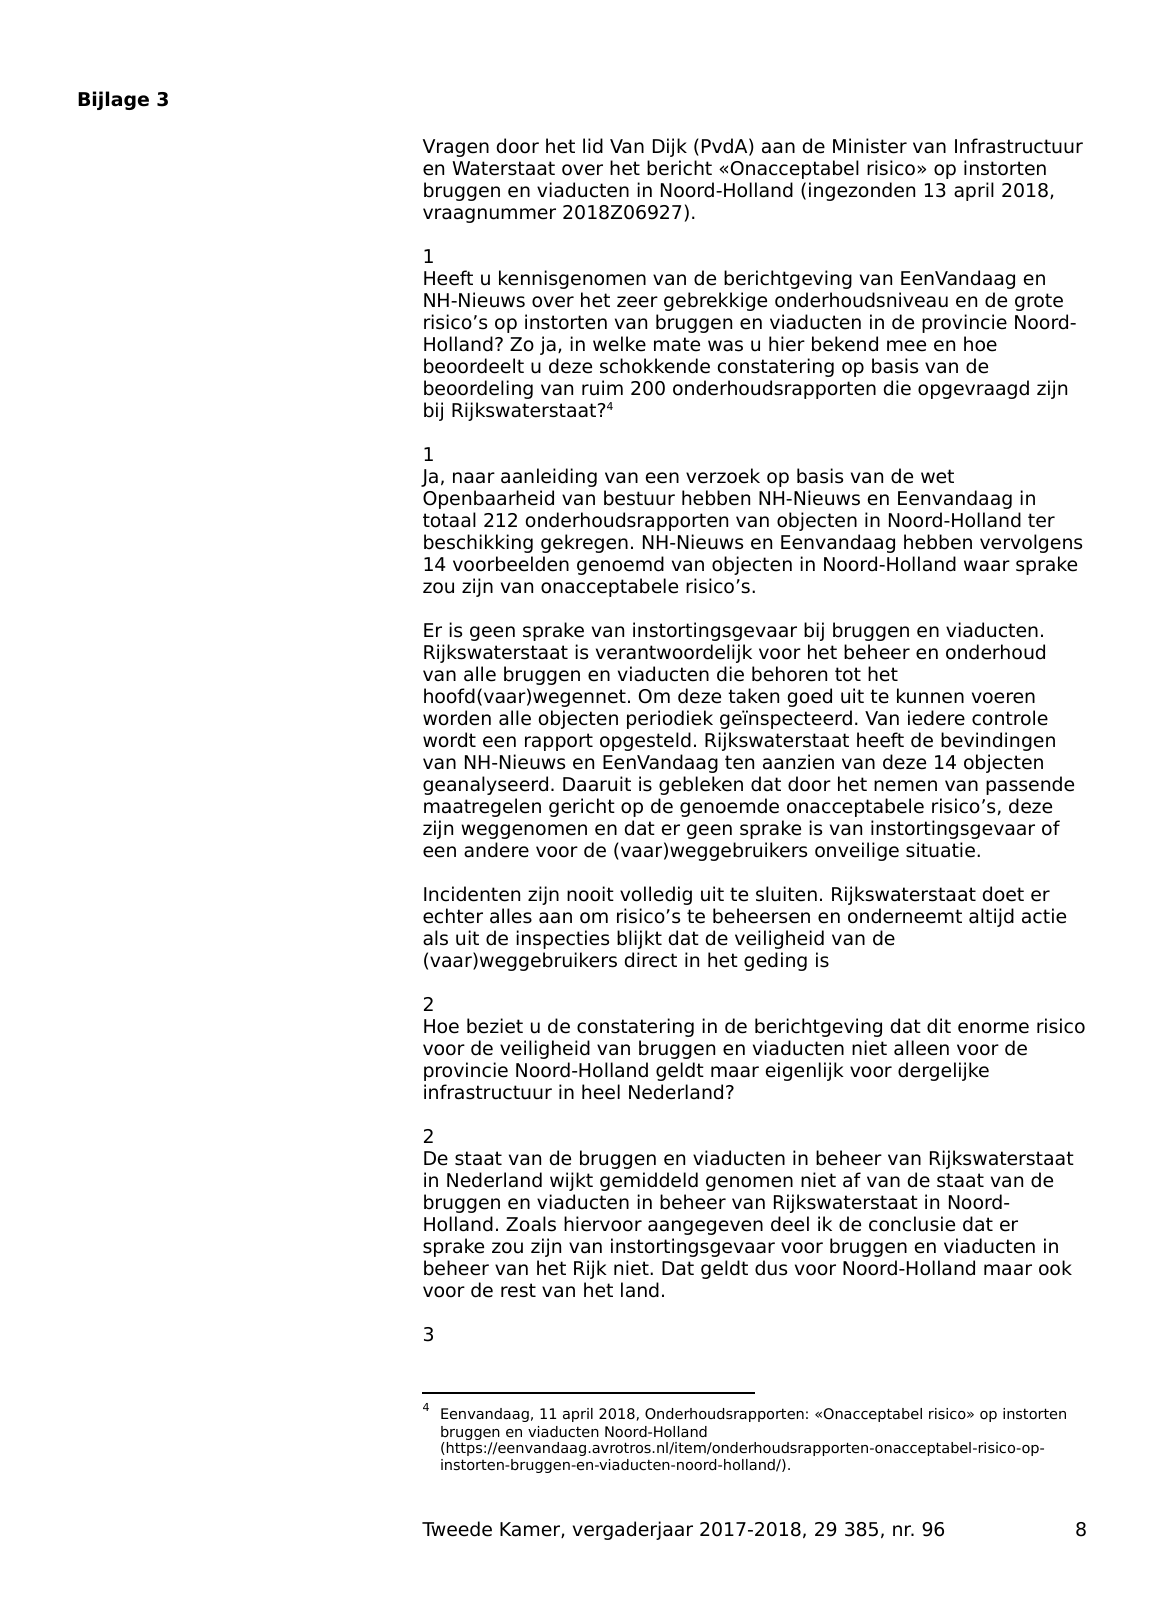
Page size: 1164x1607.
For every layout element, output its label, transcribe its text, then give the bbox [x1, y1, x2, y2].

text Heeft u kennisgenomen van de berichtgeving van EenVandaag en NH-Nieuws over het zeer gebrekkige onderhoudsniveau en de grote risico’s op instorten van bruggen en viaducten in de provincie Noord-Holland? Zo ja, in welke mate was u hier bekend mee en hoe beoordeelt u deze schokkende constatering op basis van de beoordeling van ruim 200 onderhoudsrapporten die opgevraagd zijn bij Rijkswaterstaat? [422, 268, 1087, 422]
text 2 [422, 994, 1087, 1016]
text De staat van de bruggen en viaducten in beheer van Rijkswaterstaat in Nederland wijkt gemiddeld genomen niet af van de staat van de bruggen en viaducten in beheer van Rijkswaterstaat in Noord-Holland. Zoals hiervoor aangegeven deel ik de conclusie dat er sprake zou zijn van instortingsgevaar voor bruggen en viaducten in beheer van het Rijk niet. Dat geldt dus voor Noord-Holland maar ook voor de rest van het land. [422, 1148, 1087, 1302]
text Incidenten zijn nooit volledig uit te sluiten. Rijkswaterstaat doet er echter alles aan om risico’s te beheersen en onderneemt altijd actie als uit de inspecties blijkt dat de veiligheid van de (vaar)weggebruikers direct in het geding is [422, 884, 1087, 972]
text Er is geen sprake van instortingsgevaar bij bruggen en viaducten. Rijkswaterstaat is verantwoordelijk voor het beheer en onderhoud van alle bruggen en viaducten die behoren tot het hoofd(vaar)wegennet. Om deze taken goed uit te kunnen voeren worden alle objecten periodiek geïnspecteerd. Van iedere controle wordt een rapport opgesteld. Rijkswaterstaat heeft de bevindingen van NH-Nieuws en EenVandaag ten aanzien van deze 14 objecten geanalyseerd. Daaruit is gebleken dat door het nemen van passende maatregelen gericht op de genoemde onacceptabele risico’s, deze zijn weggenomen en dat er geen sprake is van instortingsgevaar of een andere voor de (vaar)weggebruikers onveilige situatie. [422, 620, 1087, 862]
text 1 [422, 246, 1087, 268]
text Vragen door het lid Van Dijk (PvdA) aan de Minister van Infrastructuur en Waterstaat over het bericht «Onacceptabel risico» op instorten bruggen en viaducten in Noord-Holland (ingezonden 13 april 2018, vraagnummer 2018Z06927). [422, 136, 1087, 224]
text Ja, naar aanleiding van een verzoek op basis van de wet Openbaarheid van bestuur hebben NH-Nieuws en Eenvandaag in totaal 212 onderhoudsrapporten van objecten in Noord-Holland ter beschikking gekregen. NH-Nieuws en Eenvandaag hebben vervolgens 14 voorbeelden genoemd van objecten in Noord-Holland waar sprake zou zijn van onacceptabele risico’s. [422, 466, 1087, 598]
text Hoe beziet u de constatering in de berichtgeving dat dit enorme risico voor de veiligheid van bruggen en viaducten niet alleen voor de provincie Noord-Holland geldt maar eigenlijk voor dergelijke infrastructuur in heel Nederland? [422, 1016, 1087, 1104]
subtitle Bijlage 3 [77, 89, 1087, 111]
text Eenvandaag, 11 april 2018, Onderhoudsrapporten: «Onacceptabel risico» op instorten bruggen en viaducten Noord-Holland (https://eenvandaag.avrotros.nl/item/onderhoudsrapporten-onacceptabel-risico-op-instorten-bruggen-en-viaducten-noord-holland/). [422, 1402, 1087, 1474]
text 3 [422, 1324, 1087, 1346]
text 2 [422, 1126, 1087, 1148]
text 1 [422, 444, 1087, 466]
